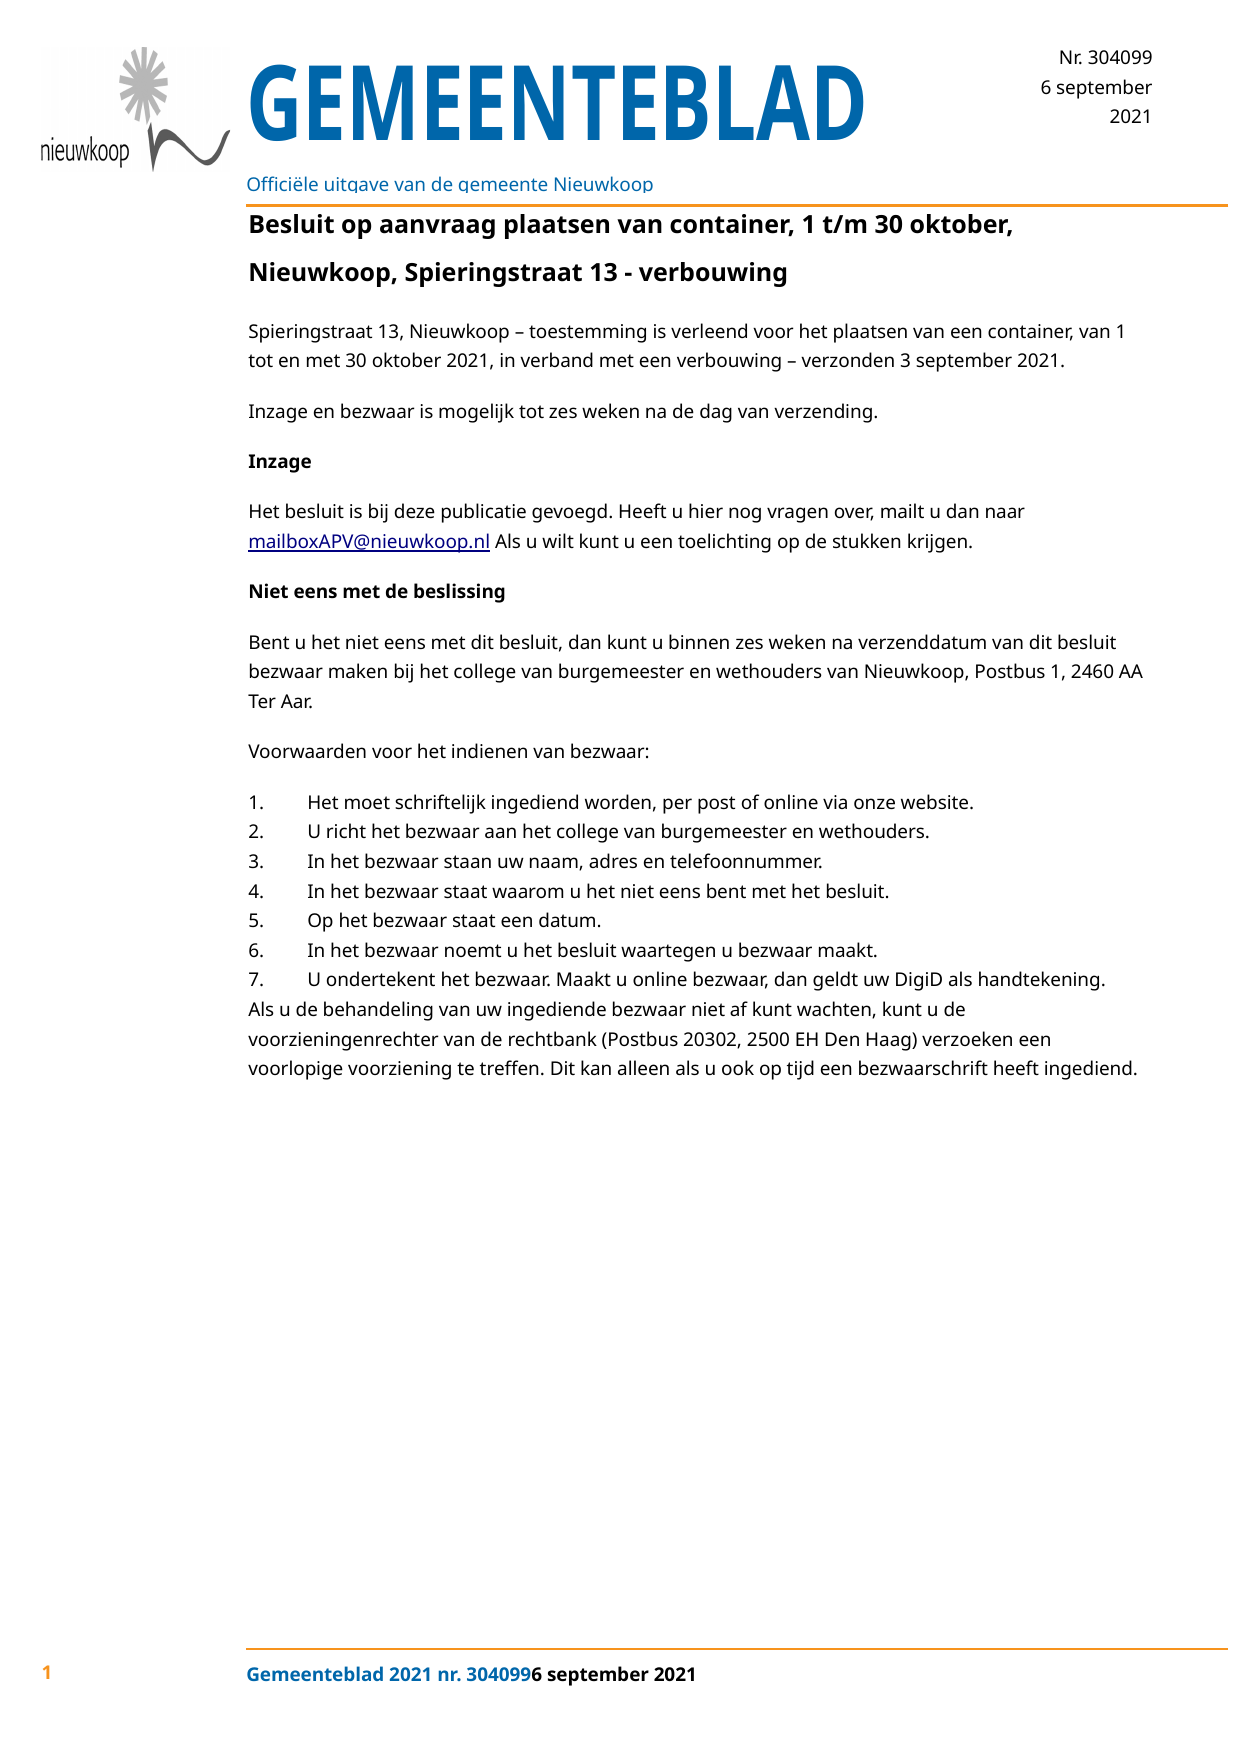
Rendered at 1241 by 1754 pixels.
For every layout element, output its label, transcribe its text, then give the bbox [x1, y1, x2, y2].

text Spieringstraat 13, Nieuwkoop – toestemming is verleend voor het plaatsen van een container, van 1 tot en met 30 oktober 2021, in verband met een verbouwing – verzonden 3 september 2021. [248, 318, 1152, 373]
text Als u de behandeling van uw ingediende bezwaar niet af kunt wachten, kunt u de voorzieningenrechter van de rechtbank (Postbus 20302, 2500 EH Den Haag) verzoeken een voorlopige voorziening te treffen. Dit kan alleen als u ook op tijd een bezwaarschrift heeft ingediend. [248, 996, 1152, 1081]
text Inzage en bezwaar is mogelijk tot zes weken na de dag van verzending. [248, 398, 1152, 424]
text Inzage [248, 448, 1152, 474]
list In het bezwaar staan uw naam, adres en telefoonnummer. [248, 848, 1152, 874]
list In het bezwaar staat waarom u het niet eens bent met het besluit. [248, 878, 1152, 904]
list Op het bezwaar staat een datum. [248, 907, 1152, 933]
list Het moet schriftelijk ingediend worden, per post of online via onze website. [248, 789, 1152, 815]
text Voorwaarden voor het indienen van bezwaar: [248, 739, 1152, 764]
list In het bezwaar noemt u het besluit waartegen u bezwaar maakt. [248, 937, 1152, 963]
picture [41, 47, 231, 172]
text Besluit op aanvraag plaatsen van container, 1 t/m 30 oktober, Nieuwkoop, Spieringstraat 13 - verbouwing [248, 207, 1152, 288]
text Bent u het niet eens met dit besluit, dan kunt u binnen zes weken na verzenddatum van dit besluit bezwaar maken bij het college van burgemeester en wethouders van Nieuwkoop, Postbus 1, 2460 AA Ter Aar. [248, 629, 1152, 714]
list U richt het bezwaar aan het college van burgemeester en wethouders. [248, 819, 1152, 844]
text Het besluit is bij deze publicatie gevoegd. Heeft u hier nog vragen over, mailt u dan naar mailboxAPV@nieuwkoop.nl Als u wilt kunt u een toelichting op de stukken krijgen. [248, 499, 1152, 554]
text Niet eens met de beslissing [248, 579, 1152, 604]
list U ondertekent het bezwaar. Maakt u online bezwaar, dan geldt uw DigiD als handtekening. [248, 967, 1152, 992]
